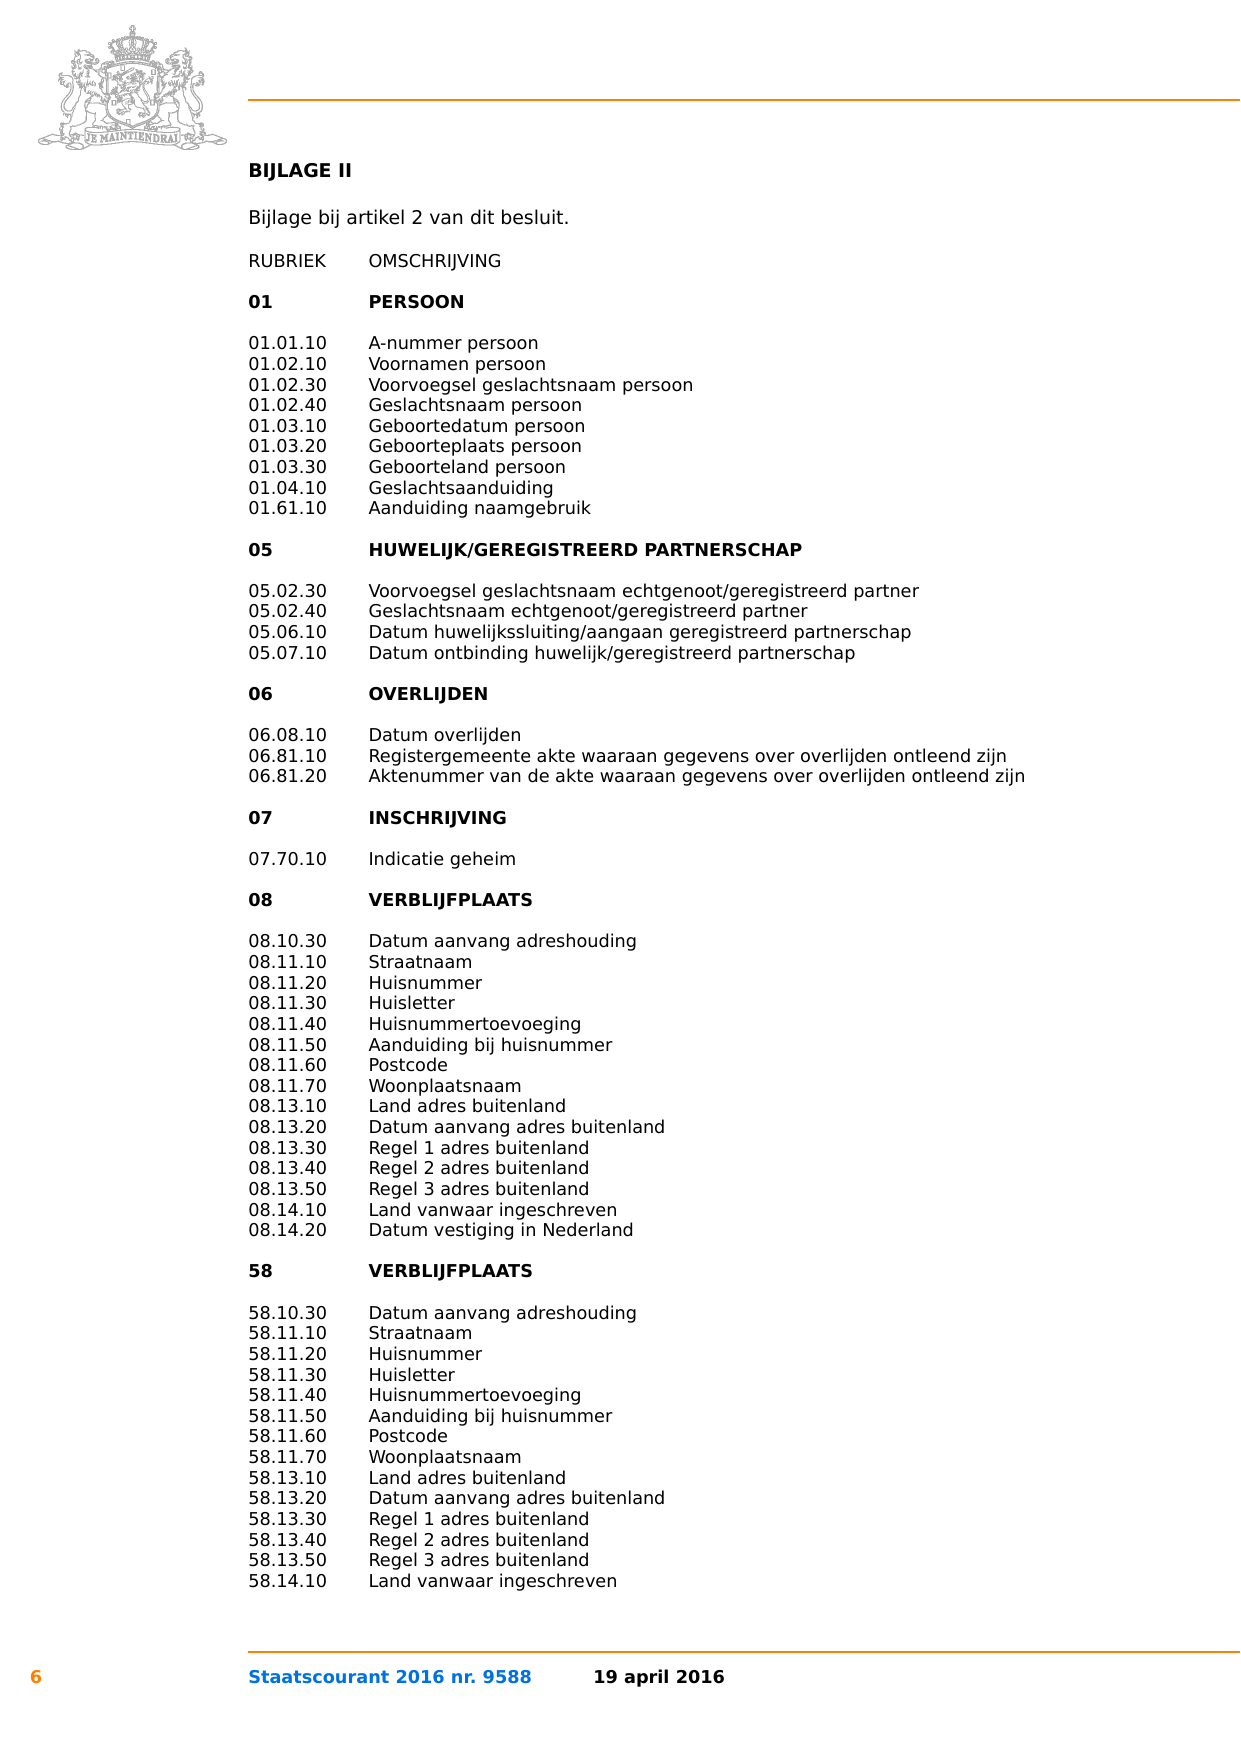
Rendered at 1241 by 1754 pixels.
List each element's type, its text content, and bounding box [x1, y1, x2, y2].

table_cell 58.14.10 [248, 1571, 362, 1591]
table_cell 58.11.10 [248, 1323, 362, 1344]
table_cell 01 [248, 292, 362, 313]
table_cell Land vanwaar ingeschreven [363, 1200, 1163, 1220]
table_cell 08.11.40 [248, 1014, 362, 1034]
table_cell Woonplaatsnaam [363, 1447, 1163, 1468]
table_cell [248, 519, 362, 539]
table_cell 58.11.60 [248, 1426, 362, 1447]
table_cell 05.02.30 [248, 581, 362, 601]
table_cell 58.11.40 [248, 1385, 362, 1406]
table_cell Land vanwaar ingeschreven [363, 1571, 1163, 1591]
table_cell 01.02.10 [248, 354, 362, 374]
table_cell [363, 271, 1163, 292]
table_cell 06.81.10 [248, 746, 362, 766]
table_cell Datum vestiging in Nederland [363, 1220, 1163, 1241]
table_cell 08.11.50 [248, 1035, 362, 1055]
table_cell 06.81.20 [248, 766, 362, 787]
table_cell Regel 1 adres buitenland [363, 1138, 1163, 1158]
table_cell [363, 787, 1163, 808]
table_cell 58 [248, 1261, 362, 1282]
table_cell 58.10.30 [248, 1303, 362, 1323]
table_cell INSCHRIJVING [363, 808, 1163, 828]
table_cell Straatnaam [363, 1323, 1163, 1344]
table_cell [248, 870, 362, 890]
table_header RUBRIEK [248, 251, 362, 271]
table_cell 08.13.50 [248, 1179, 362, 1199]
table_cell Huisnummer [363, 973, 1163, 993]
table_cell [248, 560, 362, 581]
table_cell Regel 3 adres buitenland [363, 1179, 1163, 1199]
table_cell [248, 1282, 362, 1303]
table_cell [363, 560, 1163, 581]
table_cell Huisletter [363, 993, 1163, 1014]
table_cell Aanduiding bij huisnummer [363, 1406, 1163, 1426]
table_cell Land adres buitenland [363, 1096, 1163, 1117]
table_cell 01.03.30 [248, 457, 362, 478]
table_cell Geslachtsnaam persoon [363, 395, 1163, 416]
subtitle BIJLAGE II [248, 160, 1163, 182]
table_cell Datum aanvang adres buitenland [363, 1117, 1163, 1138]
table_cell 08.11.70 [248, 1076, 362, 1096]
table_cell Huisnummertoevoeging [363, 1014, 1163, 1034]
table_cell Datum ontbinding huwelijk/geregistreerd partnerschap [363, 643, 1163, 663]
table_cell Regel 1 adres buitenland [363, 1509, 1163, 1529]
table_cell 58.13.30 [248, 1509, 362, 1529]
table_cell 58.11.30 [248, 1365, 362, 1385]
table_cell Datum overlijden [363, 725, 1163, 746]
table_cell 01.02.40 [248, 395, 362, 416]
table_cell 01.02.30 [248, 375, 362, 395]
table_cell [248, 313, 362, 333]
table_cell [248, 911, 362, 931]
table_cell 08.13.40 [248, 1158, 362, 1179]
table_cell 58.13.40 [248, 1530, 362, 1550]
table_cell Geboorteland persoon [363, 457, 1163, 478]
table_cell 08 [248, 890, 362, 911]
table_cell 01.03.20 [248, 436, 362, 457]
table_cell Straatnaam [363, 952, 1163, 973]
table_cell 08.11.30 [248, 993, 362, 1014]
table_cell HUWELIJK/GEREGISTREERD PARTNERSCHAP [363, 540, 1163, 560]
table_cell OVERLIJDEN [363, 684, 1163, 704]
table_cell 58.11.70 [248, 1447, 362, 1468]
table_header OMSCHRIJVING [363, 251, 1163, 271]
table_cell [363, 911, 1163, 931]
table_cell Postcode [363, 1055, 1163, 1076]
table_cell 08.11.10 [248, 952, 362, 973]
table_cell [363, 519, 1163, 539]
table_cell Geboortedatum persoon [363, 416, 1163, 436]
table_cell Regel 3 adres buitenland [363, 1550, 1163, 1571]
table_cell 06.08.10 [248, 725, 362, 746]
table_cell Huisletter [363, 1365, 1163, 1385]
table_cell 08.11.60 [248, 1055, 362, 1076]
table_cell 05.06.10 [248, 622, 362, 643]
table_cell Datum aanvang adreshouding [363, 931, 1163, 952]
table_cell [248, 1241, 362, 1261]
table_cell 08.11.20 [248, 973, 362, 993]
table_cell VERBLIJFPLAATS [363, 1261, 1163, 1282]
table_cell [248, 787, 362, 808]
table_cell Geslachtsaanduiding [363, 478, 1163, 498]
table_cell Regel 2 adres buitenland [363, 1158, 1163, 1179]
table_cell Geslachtsnaam echtgenoot/geregistreerd partner [363, 601, 1163, 622]
table_cell 58.13.50 [248, 1550, 362, 1571]
table_cell 05 [248, 540, 362, 560]
table_cell [363, 313, 1163, 333]
table_cell 58.13.10 [248, 1468, 362, 1488]
table_cell [248, 828, 362, 849]
table_cell Land adres buitenland [363, 1468, 1163, 1488]
table_cell 01.04.10 [248, 478, 362, 498]
table_cell Datum aanvang adres buitenland [363, 1488, 1163, 1509]
table_cell Huisnummer [363, 1344, 1163, 1364]
table_cell Datum aanvang adreshouding [363, 1303, 1163, 1323]
table_cell Voorvoegsel geslachtsnaam echtgenoot/geregistreerd partner [363, 581, 1163, 601]
table_cell VERBLIJFPLAATS [363, 890, 1163, 911]
table_cell Aanduiding naamgebruik [363, 498, 1163, 519]
table_cell [363, 705, 1163, 725]
table_cell [363, 1241, 1163, 1261]
table_cell Regel 2 adres buitenland [363, 1530, 1163, 1550]
table_cell Registergemeente akte waaraan gegevens over overlijden ontleend zijn [363, 746, 1163, 766]
table_cell 58.11.20 [248, 1344, 362, 1364]
table_cell Voornamen persoon [363, 354, 1163, 374]
table_cell 07.70.10 [248, 849, 362, 869]
table_cell 01.01.10 [248, 333, 362, 354]
table_cell Voorvoegsel geslachtsnaam persoon [363, 375, 1163, 395]
table_cell 08.14.20 [248, 1220, 362, 1241]
table_cell 58.11.50 [248, 1406, 362, 1426]
table_cell 08.13.10 [248, 1096, 362, 1117]
table_cell Postcode [363, 1426, 1163, 1447]
table_cell Indicatie geheim [363, 849, 1163, 869]
table_cell Geboorteplaats persoon [363, 436, 1163, 457]
table_cell [248, 271, 362, 292]
table_cell A-nummer persoon [363, 333, 1163, 354]
table_cell 01.61.10 [248, 498, 362, 519]
table_cell Woonplaatsnaam [363, 1076, 1163, 1096]
table_cell [248, 663, 362, 684]
table_cell 06 [248, 684, 362, 704]
table_cell 08.14.10 [248, 1200, 362, 1220]
table_cell [363, 1282, 1163, 1303]
table_cell Aanduiding bij huisnummer [363, 1035, 1163, 1055]
table_cell [363, 663, 1163, 684]
table_cell 05.07.10 [248, 643, 362, 663]
table_cell [248, 705, 362, 725]
table_cell Huisnummertoevoeging [363, 1385, 1163, 1406]
table_cell 08.13.20 [248, 1117, 362, 1138]
table_cell 08.13.30 [248, 1138, 362, 1158]
table_cell PERSOON [363, 292, 1163, 313]
table_cell 08.10.30 [248, 931, 362, 952]
table_cell [363, 870, 1163, 890]
table_cell 58.13.20 [248, 1488, 362, 1509]
table_cell 07 [248, 808, 362, 828]
table_cell 05.02.40 [248, 601, 362, 622]
picture [38, 25, 227, 150]
table_cell Aktenummer van de akte waaraan gegevens over overlijden ontleend zijn [363, 766, 1163, 787]
table_cell Datum huwelijkssluiting/aangaan geregistreerd partnerschap [363, 622, 1163, 643]
table_cell 01.03.10 [248, 416, 362, 436]
text Bijlage bij artikel 2 van dit besluit. [248, 207, 1163, 229]
table_cell [363, 828, 1163, 849]
